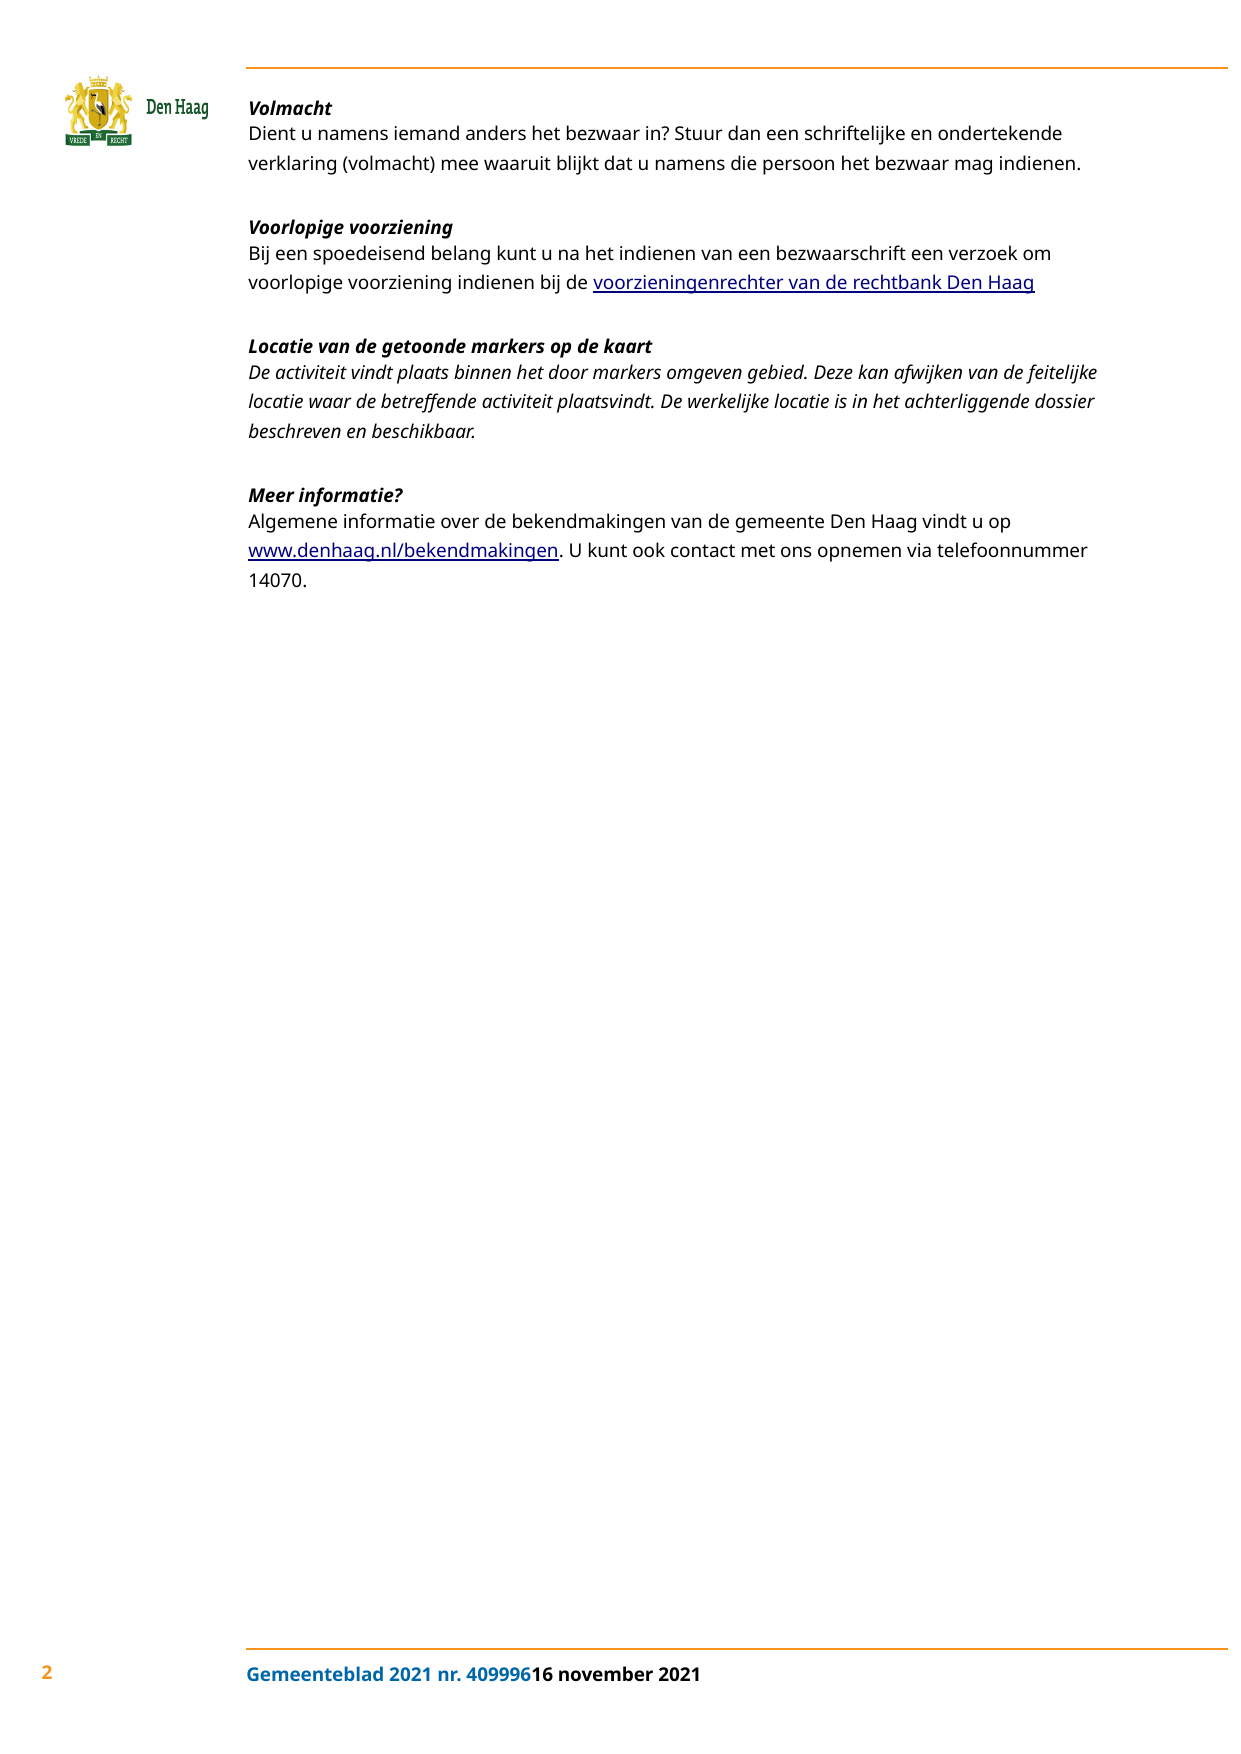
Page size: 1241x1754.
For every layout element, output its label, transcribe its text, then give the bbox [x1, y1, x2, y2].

text Algemene informatie over de bekendmakingen van de gemeente Den Haag vindt u op www.denhaag.nl/bekendmakingen. U kunt ook contact met ons opnemen via telefoonnummer 14070. [248, 508, 1152, 593]
text Dient u namens iemand anders het bezwaar in? Stuur dan een schriftelijke en ondertekende verklaring (volmacht) mee waaruit blijkt dat u namens die persoon het bezwaar mag indienen. [248, 121, 1152, 176]
text Volmacht [248, 95, 1152, 121]
text Bij een spoedeisend belang kunt u na het indienen van een bezwaarschrift een verzoek om voorlopige voorziening indienen bij de voorzieningenrechter van de rechtbank Den Haag [248, 240, 1152, 295]
text De activiteit vindt plaats binnen het door markers omgeven gebied. Deze kan afwijken van de feitelijke locatie waar de betreffende activiteit plaatsvindt. De werkelijke locatie is in het achterliggende dossier beschreven en beschikbaar. [248, 359, 1152, 444]
text Voorlopige voorziening [248, 214, 1152, 240]
picture [41, 47, 231, 172]
text Locatie van de getoonde markers op de kaart [248, 333, 1152, 359]
text Meer informatie? [248, 482, 1152, 508]
